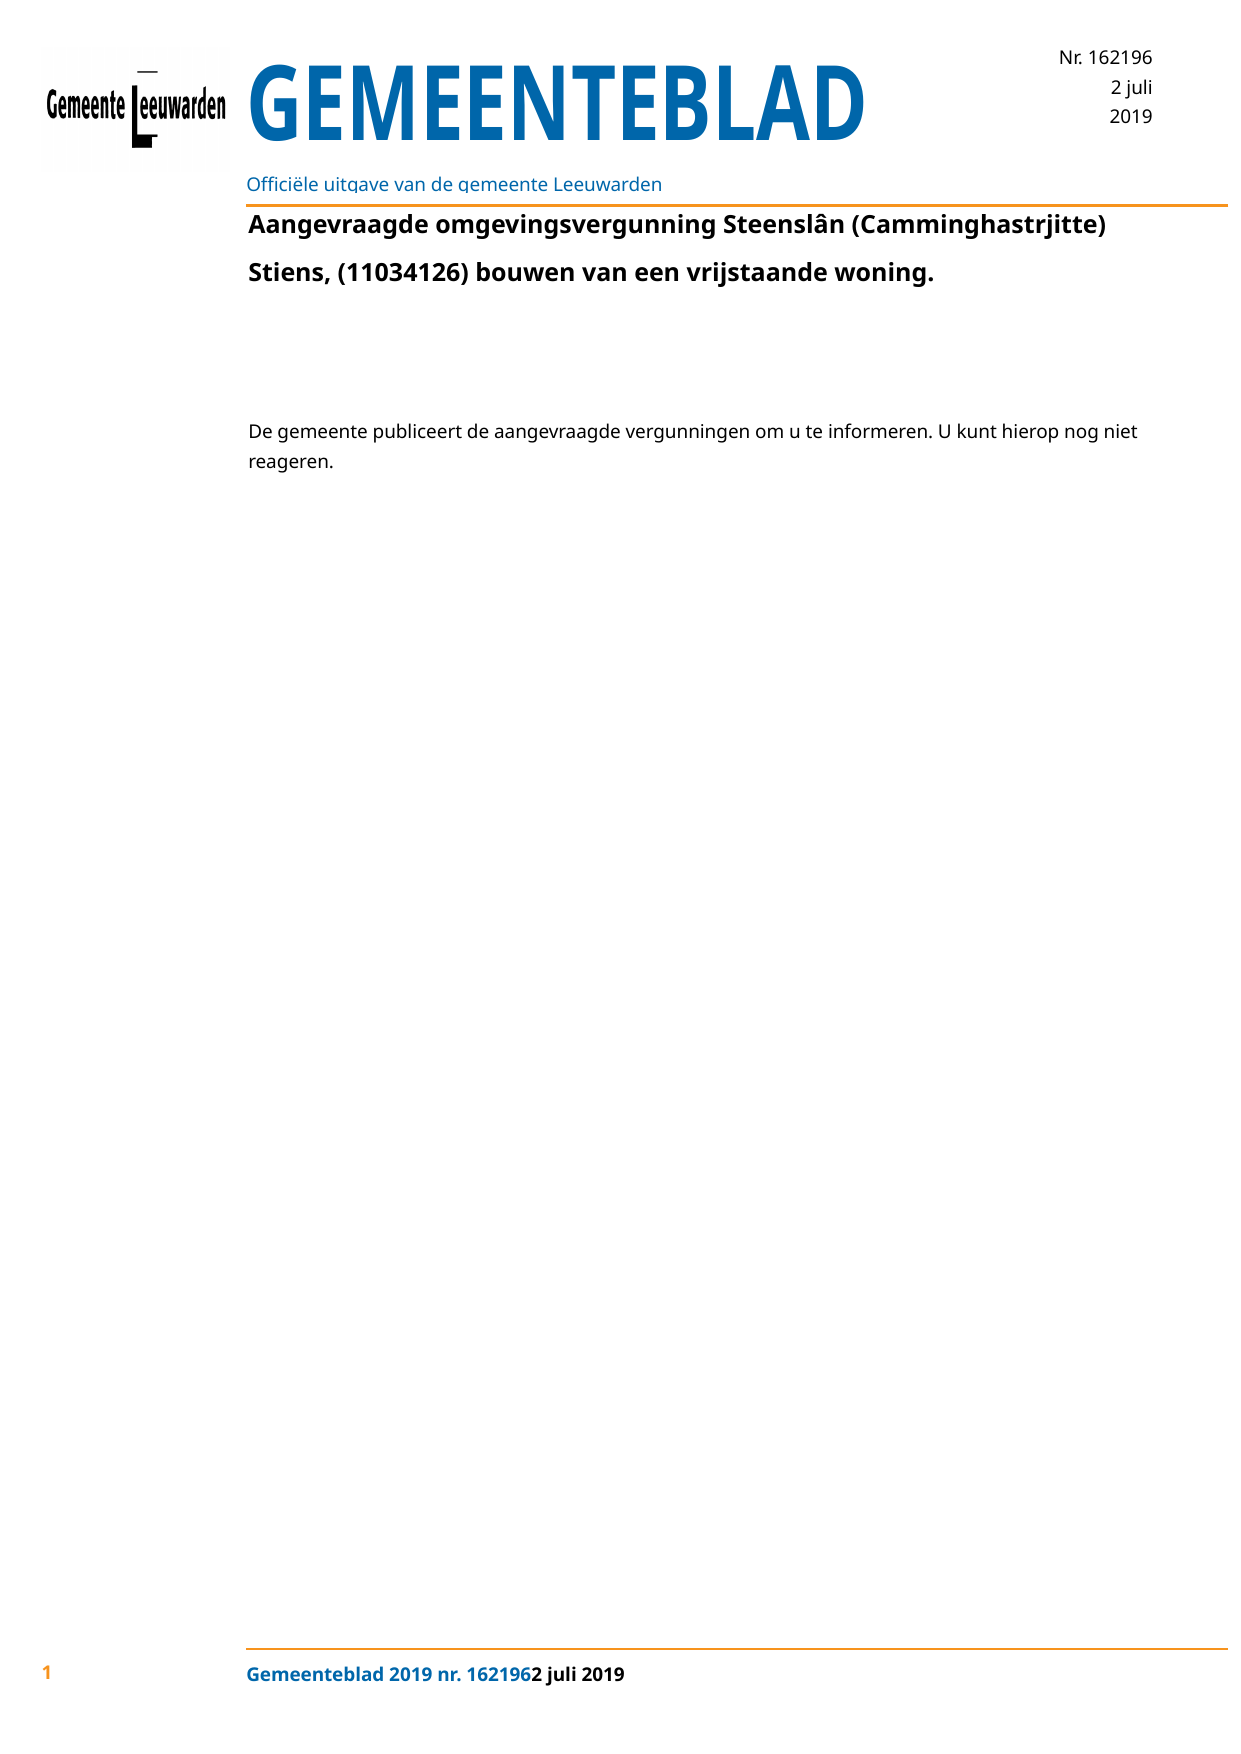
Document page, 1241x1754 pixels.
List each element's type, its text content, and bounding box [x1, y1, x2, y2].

text De gemeente publiceert de aangevraagde vergunningen om u te informeren. U kunt hierop nog niet reageren. [248, 419, 1152, 474]
text Aangevraagde omgevingsvergunning Steenslân (Camminghastrjitte) Stiens, (11034126) bouwen van een vrijstaande woning. [248, 207, 1152, 288]
picture [41, 47, 231, 172]
